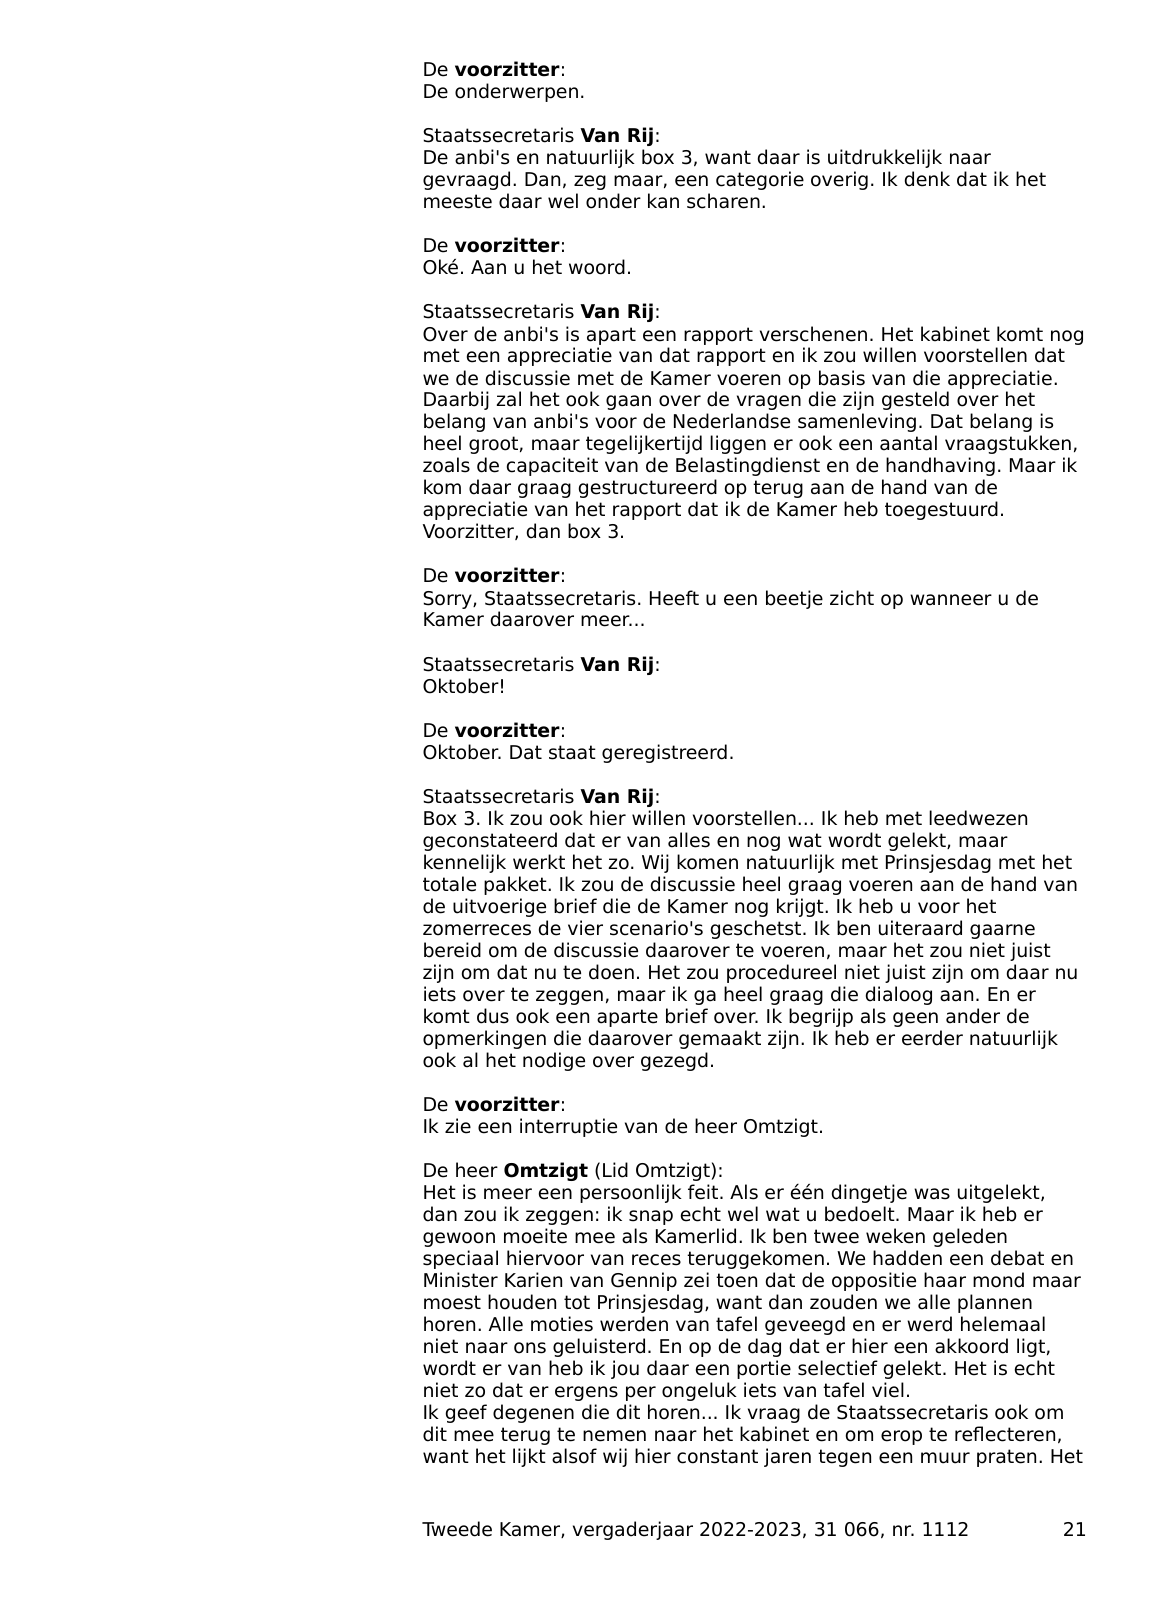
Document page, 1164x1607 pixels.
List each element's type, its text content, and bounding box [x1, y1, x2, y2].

text Staatssecretaris Van Rij: [422, 301, 1087, 323]
text De anbi's en natuurlijk box 3, want daar is uitdrukkelijk naar gevraagd. Dan, zeg maar, een categorie overig. Ik denk dat ik het meeste daar wel onder kan scharen. [422, 147, 1087, 213]
text Het is meer een persoonlijk feit. Als er één dingetje was uitgelekt, dan zou ik zeggen: ik snap echt wel wat u bedoelt. Maar ik heb er gewoon moeite mee als Kamerlid. Ik ben twee weken geleden speciaal hiervoor van reces teruggekomen. We hadden een debat en Minister Karien van Gennip zei toen dat de oppositie haar mond maar moest houden tot Prinsjesdag, want dan zouden we alle plannen horen. Alle moties werden van tafel geveegd en er werd helemaal niet naar ons geluisterd. En op de dag dat er hier een akkoord ligt, wordt er van heb ik jou daar een portie selectief gelekt. Het is echt niet zo dat er ergens per ongeluk iets van tafel viel. [422, 1182, 1087, 1402]
text Box 3. Ik zou ook hier willen voorstellen... Ik heb met leedwezen geconstateerd dat er van alles en nog wat wordt gelekt, maar kennelijk werkt het zo. Wij komen natuurlijk met Prinsjesdag met het totale pakket. Ik zou de discussie heel graag voeren aan de hand van de uitvoerige brief die de Kamer nog krijgt. Ik heb u voor het zomerreces de vier scenario's geschetst. Ik ben uiteraard gaarne bereid om de discussie daarover te voeren, maar het zou niet juist zijn om dat nu te doen. Het zou procedureel niet juist zijn om daar nu iets over te zeggen, maar ik ga heel graag die dialoog aan. En er komt dus ook een aparte brief over. Ik begrijp als geen ander de opmerkingen die daarover gemaakt zijn. Ik heb er eerder natuurlijk ook al het nodige over gezegd. [422, 808, 1087, 1072]
text Oktober! [422, 676, 1087, 697]
text Staatssecretaris Van Rij: [422, 786, 1087, 808]
text De heer Omtzigt (Lid Omtzigt): [422, 1160, 1087, 1182]
text De onderwerpen. [422, 81, 1087, 103]
text De voorzitter: [422, 235, 1087, 257]
text Oké. Aan u het woord. [422, 257, 1087, 279]
text Ik zie een interruptie van de heer Omtzigt. [422, 1116, 1087, 1138]
text Voorzitter, dan box 3. [422, 521, 1087, 543]
text Ik geef degenen die dit horen... Ik vraag de Staatssecretaris ook om dit mee terug te nemen naar het kabinet en om erop te reflecteren, want het lijkt alsof wij hier constant jaren tegen een muur praten. Het [422, 1402, 1087, 1468]
text De voorzitter: [422, 1094, 1087, 1116]
text De voorzitter: [422, 720, 1087, 742]
text Staatssecretaris Van Rij: [422, 125, 1087, 147]
text Staatssecretaris Van Rij: [422, 653, 1087, 676]
text De voorzitter: [422, 565, 1087, 587]
text Over de anbi's is apart een rapport verschenen. Het kabinet komt nog met een appreciatie van dat rapport en ik zou willen voorstellen dat we de discussie met de Kamer voeren op basis van die appreciatie. Daarbij zal het ook gaan over de vragen die zijn gesteld over het belang van anbi's voor de Nederlandse samenleving. Dat belang is heel groot, maar tegelijkertijd liggen er ook een aantal vraagstukken, zoals de capaciteit van de Belastingdienst en de handhaving. Maar ik kom daar graag gestructureerd op terug aan de hand van de appreciatie van het rapport dat ik de Kamer heb toegestuurd. [422, 323, 1087, 521]
text Sorry, Staatssecretaris. Heeft u een beetje zicht op wanneer u de Kamer daarover meer... [422, 587, 1087, 631]
text Oktober. Dat staat geregistreerd. [422, 742, 1087, 764]
text De voorzitter: [422, 59, 1087, 81]
